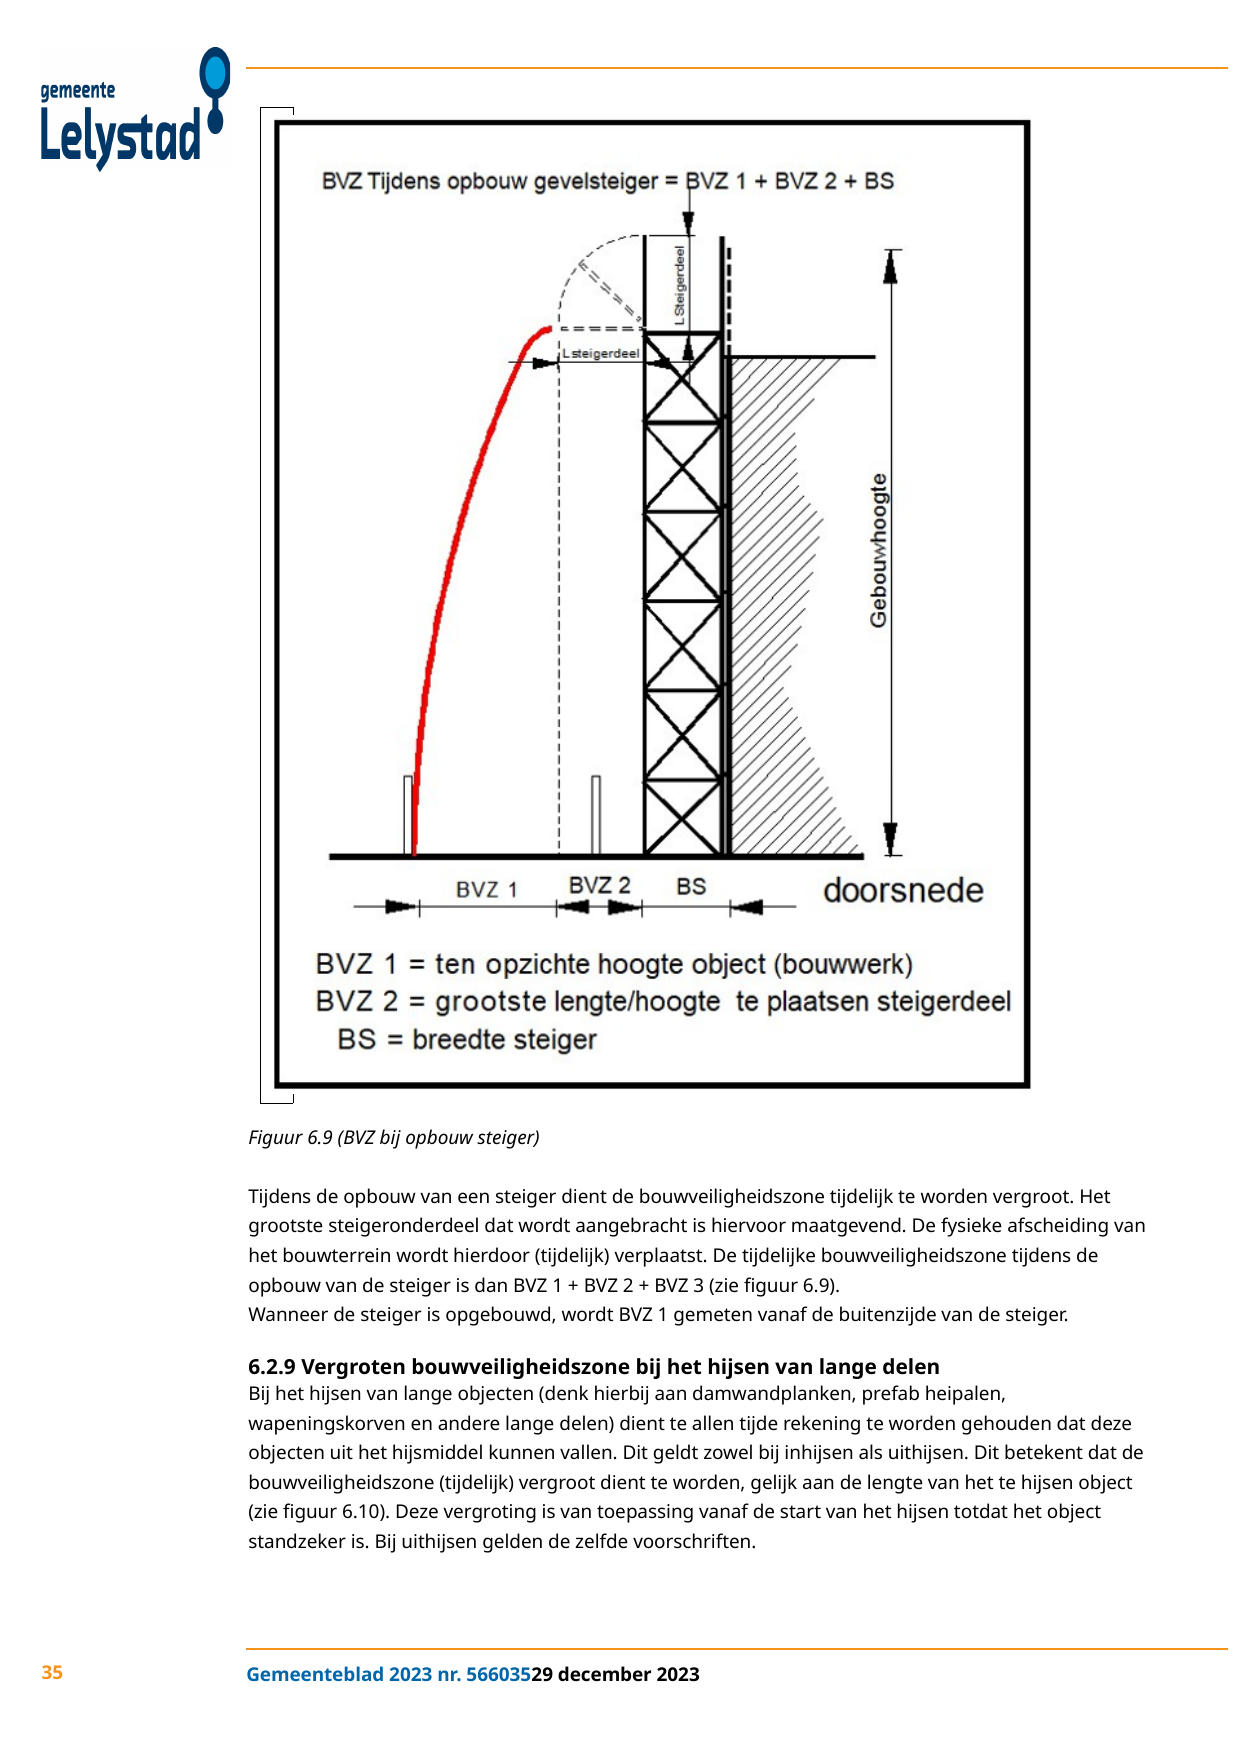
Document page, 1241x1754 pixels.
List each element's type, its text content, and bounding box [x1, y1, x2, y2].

text Tijdens de opbouw van een steiger dient de bouwveiligheidszone tijdelijk te worden vergroot. Het grootste steigeronderdeel dat wordt aangebracht is hiervoor maatgevend. De fysieke afscheiding van het bouwterrein wordt hierdoor (tijdelijk) verplaatst. De tijdelijke bouwveiligheidszone tijdens de opbouw van de steiger is dan BVZ 1 + BVZ 2 + BVZ 3 (zie figuur 6.9). [248, 1183, 1152, 1297]
picture [268, 115, 1037, 1094]
text Bij het hijsen van lange objecten (denk hierbij aan damwandplanken, prefab heipalen, wapeningskorven en andere lange delen) dient te allen tijde rekening te worden gehouden dat deze objecten uit het hijsmiddel kunnen vallen. Dit geldt zowel bij inhijsen als uithijsen. Dit betekent dat de bouwveiligheidszone (tijdelijk) vergroot dient te worden, gelijk aan de lengte van het te hijsen object (zie figuur 6.10). Deze vergroting is van toepassing vanaf de start van het hijsen totdat het object standzeker is. Bij uithijsen gelden de zelfde voorschriften. [248, 1380, 1152, 1554]
text Wanneer de steiger is opgebouwd, wordt BVZ 1 gemeten vanaf de buitenzijde van de steiger. [248, 1301, 1152, 1327]
text 6.2.9 Vergroten bouwveiligheidszone bij het hijsen van lange delen [248, 1352, 1152, 1380]
text Figuur 6.9 (BVZ bij opbouw steiger) [248, 1124, 1152, 1149]
picture [41, 47, 231, 172]
